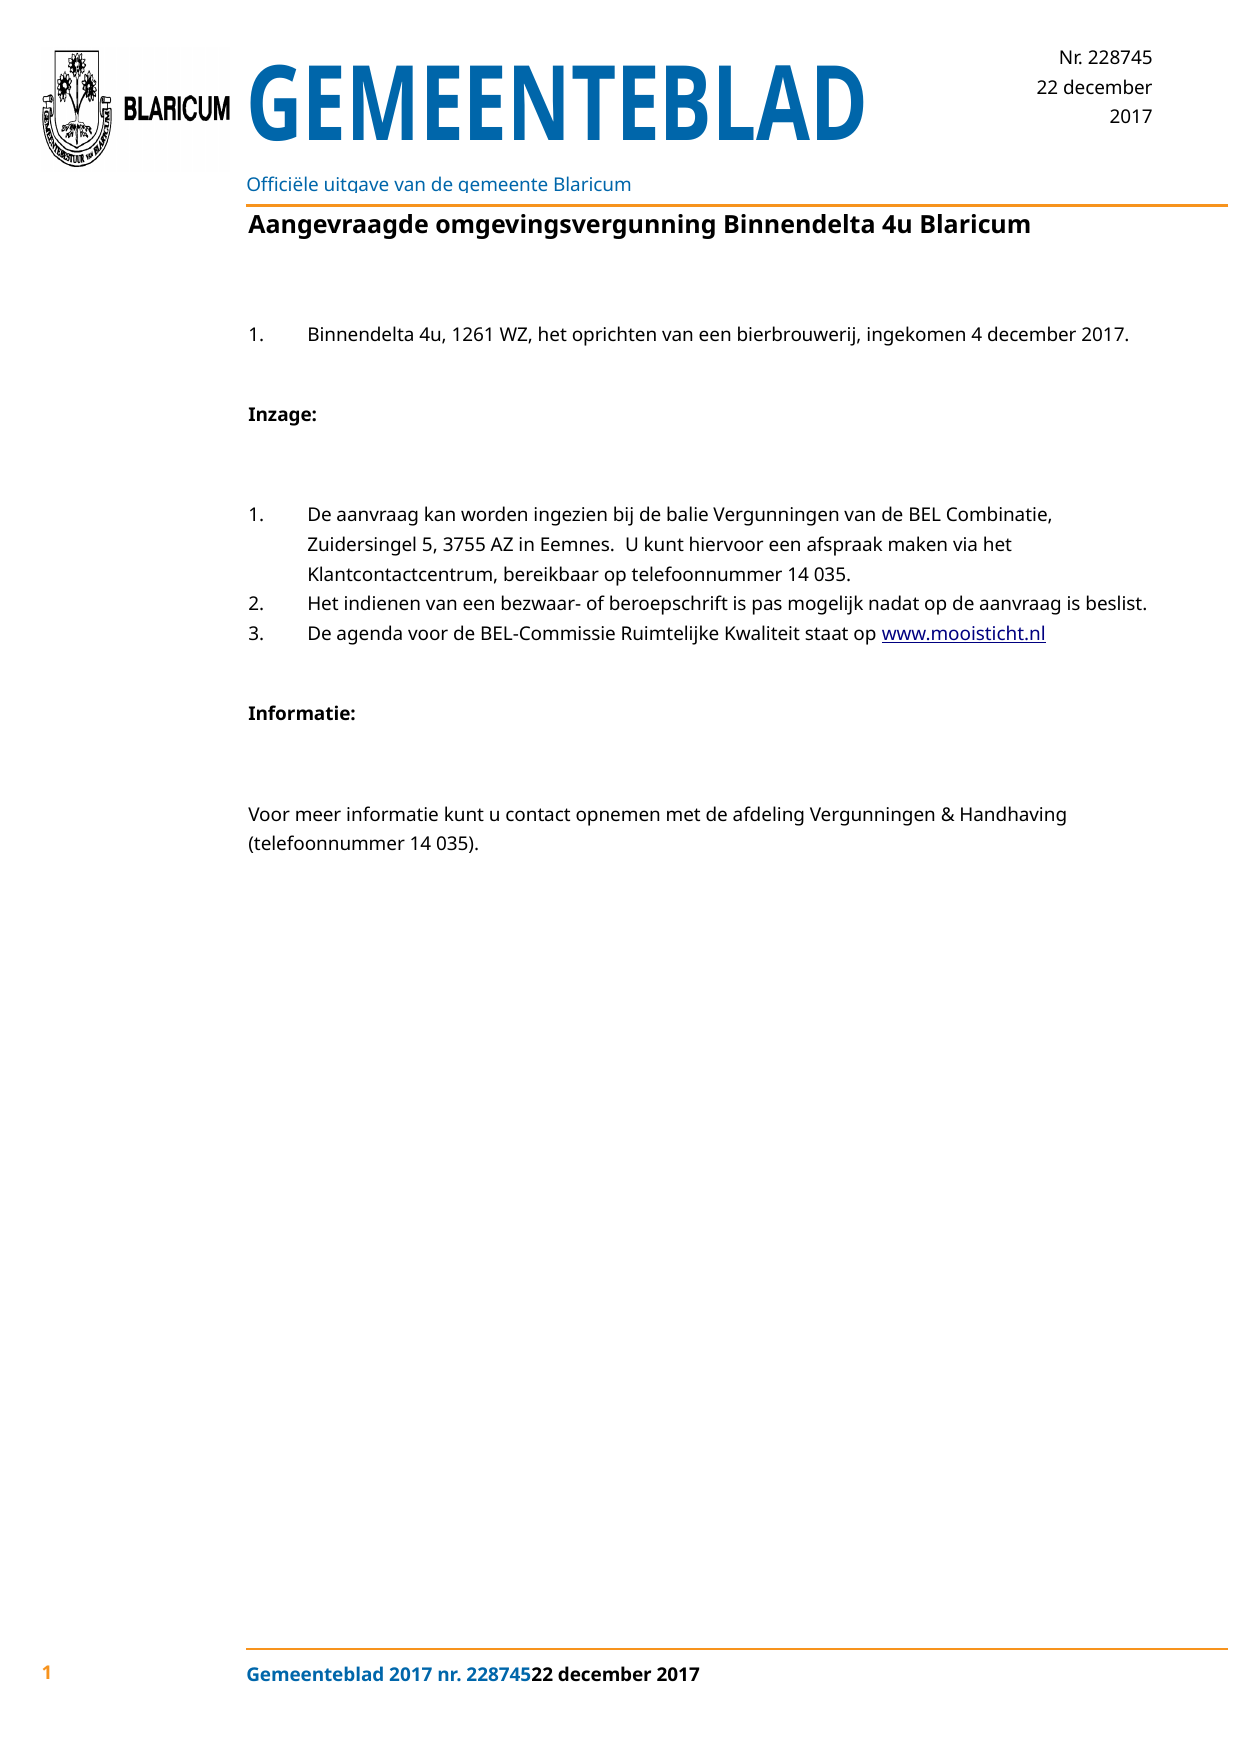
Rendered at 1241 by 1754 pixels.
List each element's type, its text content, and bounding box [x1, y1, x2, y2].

list Binnendelta 4u, 1261 WZ, het oprichten van een bierbrouwerij, ingekomen 4 december 2017. [248, 321, 1152, 346]
text Voor meer informatie kunt u contact opnemen met de afdeling Vergunningen & Handhaving (telefoonnummer 14 035). [248, 801, 1152, 856]
list Het indienen van een bezwaar- of beroepschrift is pas mogelijk nadat op de aanvraag is beslist. [248, 590, 1152, 616]
text Aangevraagde omgevingsvergunning Binnendelta 4u Blaricum [248, 207, 1152, 241]
text Informatie: [248, 700, 1152, 726]
picture [41, 47, 231, 172]
list De agenda voor de BEL-Commissie Ruimtelijke Kwaliteit staat op www.mooisticht.nl [248, 620, 1152, 646]
list De aanvraag kan worden ingezien bij de balie Vergunningen van de BEL Combinatie, Zuidersingel 5, 3755 AZ in Eemnes. U kunt hiervoor een afspraak maken via het Klantcontactcentrum, bereikbaar op telefoonnummer 14 035. [248, 502, 1152, 586]
text Inzage: [248, 401, 1152, 426]
